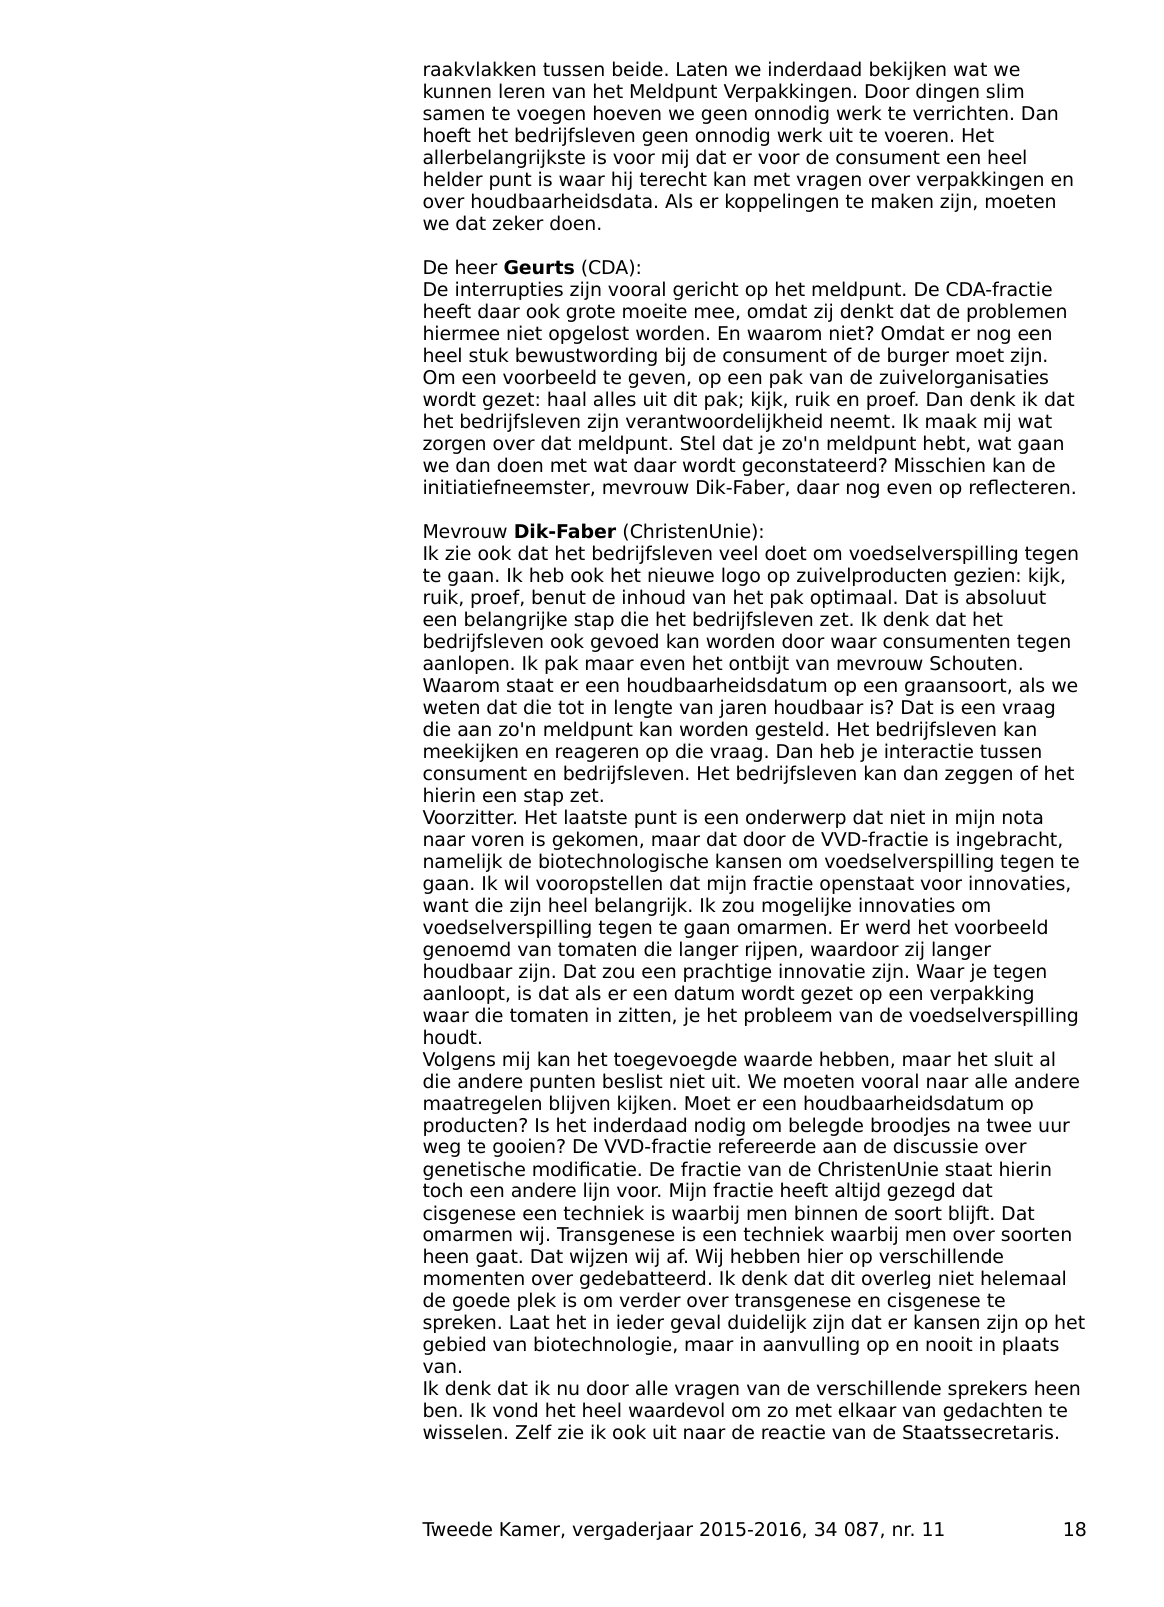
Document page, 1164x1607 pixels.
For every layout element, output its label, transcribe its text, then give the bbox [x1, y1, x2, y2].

text De heer Geurts (CDA): [422, 257, 1087, 279]
text Ik zie ook dat het bedrijfsleven veel doet om voedselverspilling tegen te gaan. Ik heb ook het nieuwe logo op zuivelproducten gezien: kijk, ruik, proef, benut de inhoud van het pak optimaal. Dat is absoluut een belangrijke stap die het bedrijfsleven zet. Ik denk dat het bedrijfsleven ook gevoed kan worden door waar consumenten tegen aanlopen. Ik pak maar even het ontbijt van mevrouw Schouten. Waarom staat er een houdbaarheidsdatum op een graansoort, als we weten dat die tot in lengte van jaren houdbaar is? Dat is een vraag die aan zo'n meldpunt kan worden gesteld. Het bedrijfsleven kan meekijken en reageren op die vraag. Dan heb je interactie tussen consument en bedrijfsleven. Het bedrijfsleven kan dan zeggen of het hierin een stap zet. [422, 543, 1087, 807]
text Volgens mij kan het toegevoegde waarde hebben, maar het sluit al die andere punten beslist niet uit. We moeten vooral naar alle andere maatregelen blijven kijken. Moet er een houdbaarheidsdatum op producten? Is het inderdaad nodig om belegde broodjes na twee uur weg te gooien? De VVD-fractie refereerde aan de discussie over genetische modificatie. De fractie van de ChristenUnie staat hierin toch een andere lijn voor. Mijn fractie heeft altijd gezegd dat cisgenese een techniek is waarbij men binnen de soort blijft. Dat omarmen wij. Transgenese is een techniek waarbij men over soorten heen gaat. Dat wijzen wij af. Wij hebben hier op verschillende momenten over gedebatteerd. Ik denk dat dit overleg niet helemaal de goede plek is om verder over transgenese en cisgenese te spreken. Laat het in ieder geval duidelijk zijn dat er kansen zijn op het gebied van biotechnologie, maar in aanvulling op en nooit in plaats van. [422, 1048, 1087, 1378]
text Mevrouw Dik-Faber (ChristenUnie): [422, 521, 1087, 543]
text Voorzitter. Het laatste punt is een onderwerp dat niet in mijn nota naar voren is gekomen, maar dat door de VVD-fractie is ingebracht, namelijk de biotechnologische kansen om voedselverspilling tegen te gaan. Ik wil vooropstellen dat mijn fractie openstaat voor innovaties, want die zijn heel belangrijk. Ik zou mogelijke innovaties om voedselverspilling tegen te gaan omarmen. Er werd het voorbeeld genoemd van tomaten die langer rijpen, waardoor zij langer houdbaar zijn. Dat zou een prachtige innovatie zijn. Waar je tegen aanloopt, is dat als er een datum wordt gezet op een verpakking waar die tomaten in zitten, je het probleem van de voedselverspilling houdt. [422, 807, 1087, 1048]
text Ik denk dat ik nu door alle vragen van de verschillende sprekers heen ben. Ik vond het heel waardevol om zo met elkaar van gedachten te wisselen. Zelf zie ik ook uit naar de reactie van de Staatssecretaris. [422, 1378, 1087, 1444]
text De interrupties zijn vooral gericht op het meldpunt. De CDA-fractie heeft daar ook grote moeite mee, omdat zij denkt dat de problemen hiermee niet opgelost worden. En waarom niet? Omdat er nog een heel stuk bewustwording bij de consument of de burger moet zijn. Om een voorbeeld te geven, op een pak van de zuivelorganisaties wordt gezet: haal alles uit dit pak; kijk, ruik en proef. Dan denk ik dat het bedrijfsleven zijn verantwoordelijkheid neemt. Ik maak mij wat zorgen over dat meldpunt. Stel dat je zo'n meldpunt hebt, wat gaan we dan doen met wat daar wordt geconstateerd? Misschien kan de initiatiefneemster, mevrouw Dik-Faber, daar nog even op reflecteren. [422, 279, 1087, 499]
text raakvlakken tussen beide. Laten we inderdaad bekijken wat we kunnen leren van het Meldpunt Verpakkingen. Door dingen slim samen te voegen hoeven we geen onnodig werk te verrichten. Dan hoeft het bedrijfsleven geen onnodig werk uit te voeren. Het allerbelangrijkste is voor mij dat er voor de consument een heel helder punt is waar hij terecht kan met vragen over verpakkingen en over houdbaarheidsdata. Als er koppelingen te maken zijn, moeten we dat zeker doen. [422, 59, 1087, 235]
